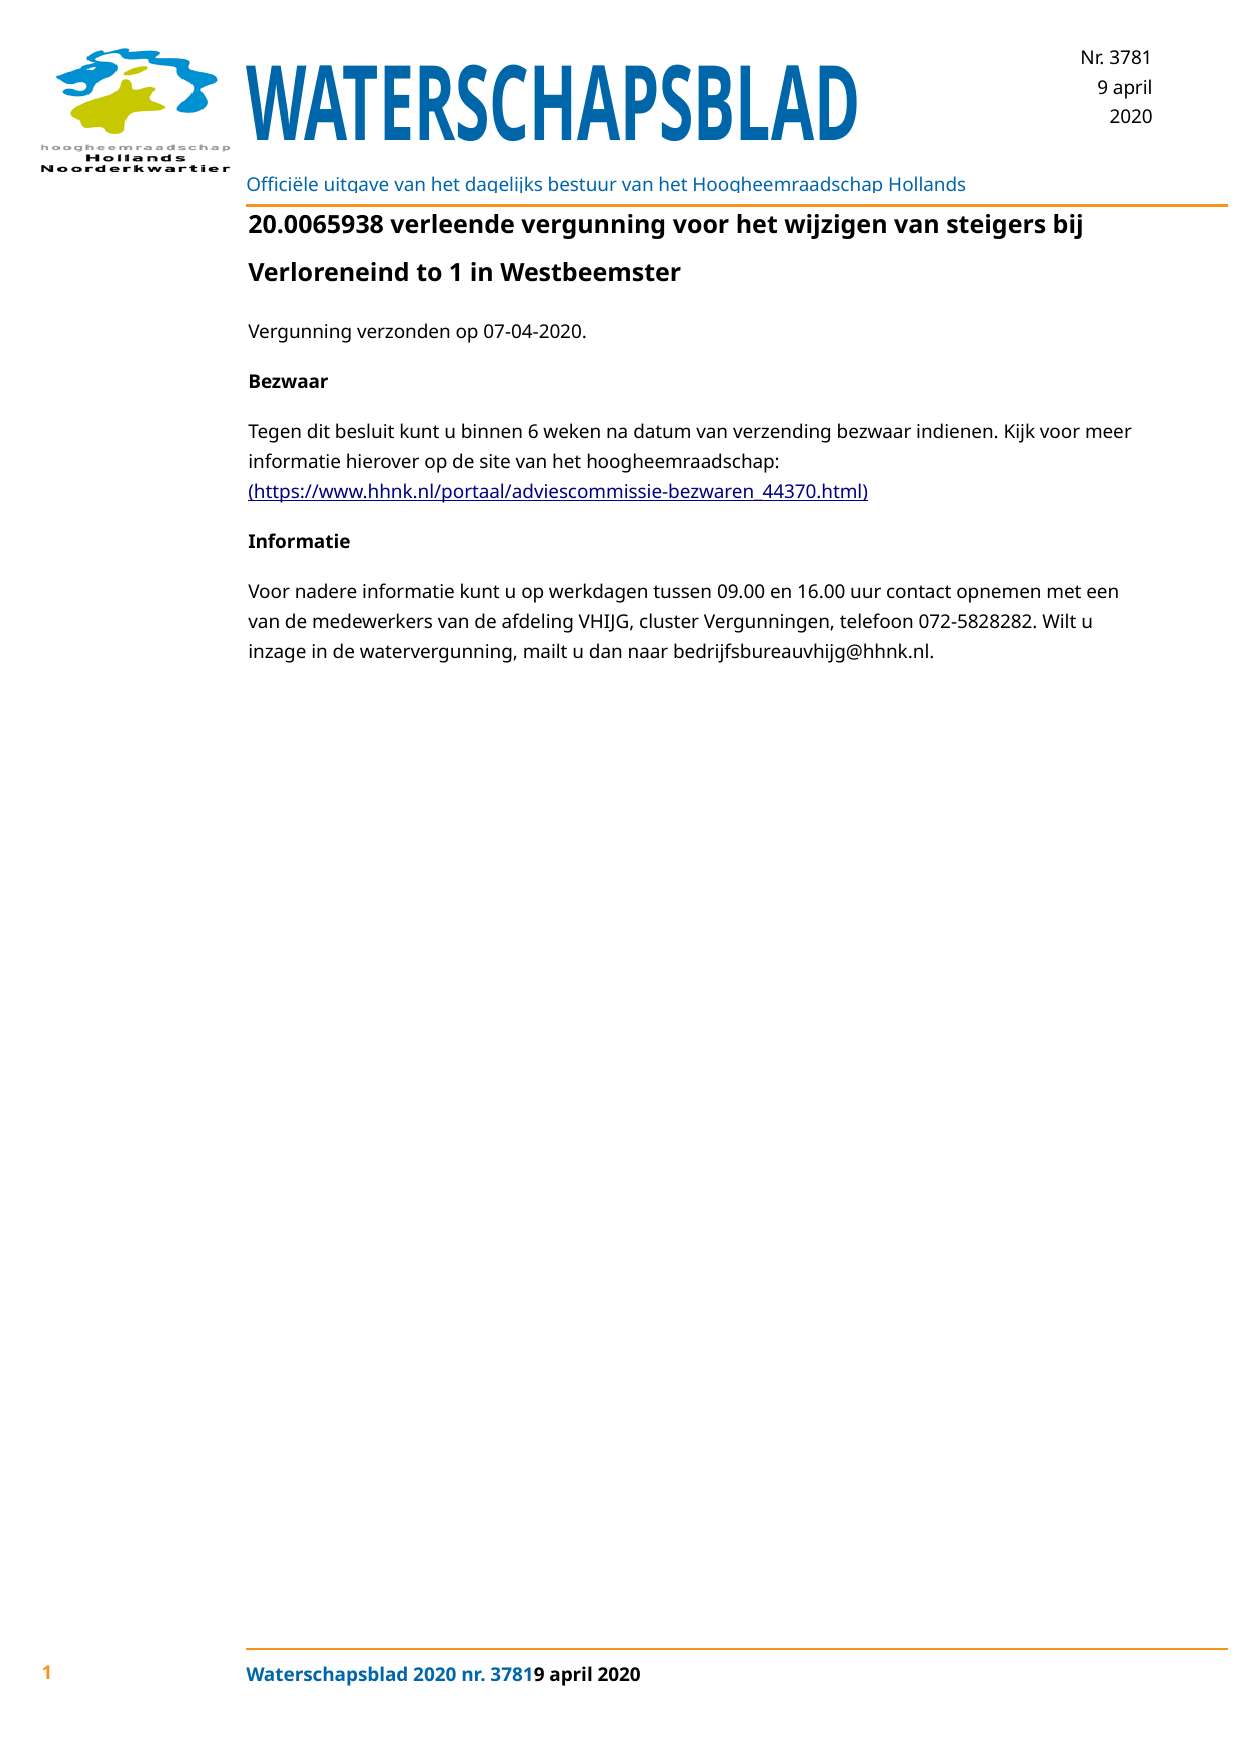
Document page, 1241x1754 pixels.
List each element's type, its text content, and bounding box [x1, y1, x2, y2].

picture [41, 47, 231, 172]
text Bezwaar [248, 368, 1152, 394]
text Voor nadere informatie kunt u op werkdagen tussen 09.00 en 16.00 uur contact opnemen met een van de medewerkers van de afdeling VHIJG, cluster Vergunningen, telefoon 072-5828282. Wilt u inzage in de watervergunning, mailt u dan naar bedrijfsbureauvhijg@hhnk.nl. [248, 579, 1152, 664]
text Informatie [248, 528, 1152, 554]
text Tegen dit besluit kunt u binnen 6 weken na datum van verzending bezwaar indienen. Kijk voor meer informatie hierover op de site van het hoogheemraadschap: (https://www.hhnk.nl/portaal/adviescommissie-bezwaren_44370.html) [248, 419, 1152, 504]
text 20.0065938 verleende vergunning voor het wijzigen van steigers bij Verloreneind to 1 in Westbeemster [248, 207, 1152, 288]
text Vergunning verzonden op 07-04-2020. [248, 318, 1152, 344]
